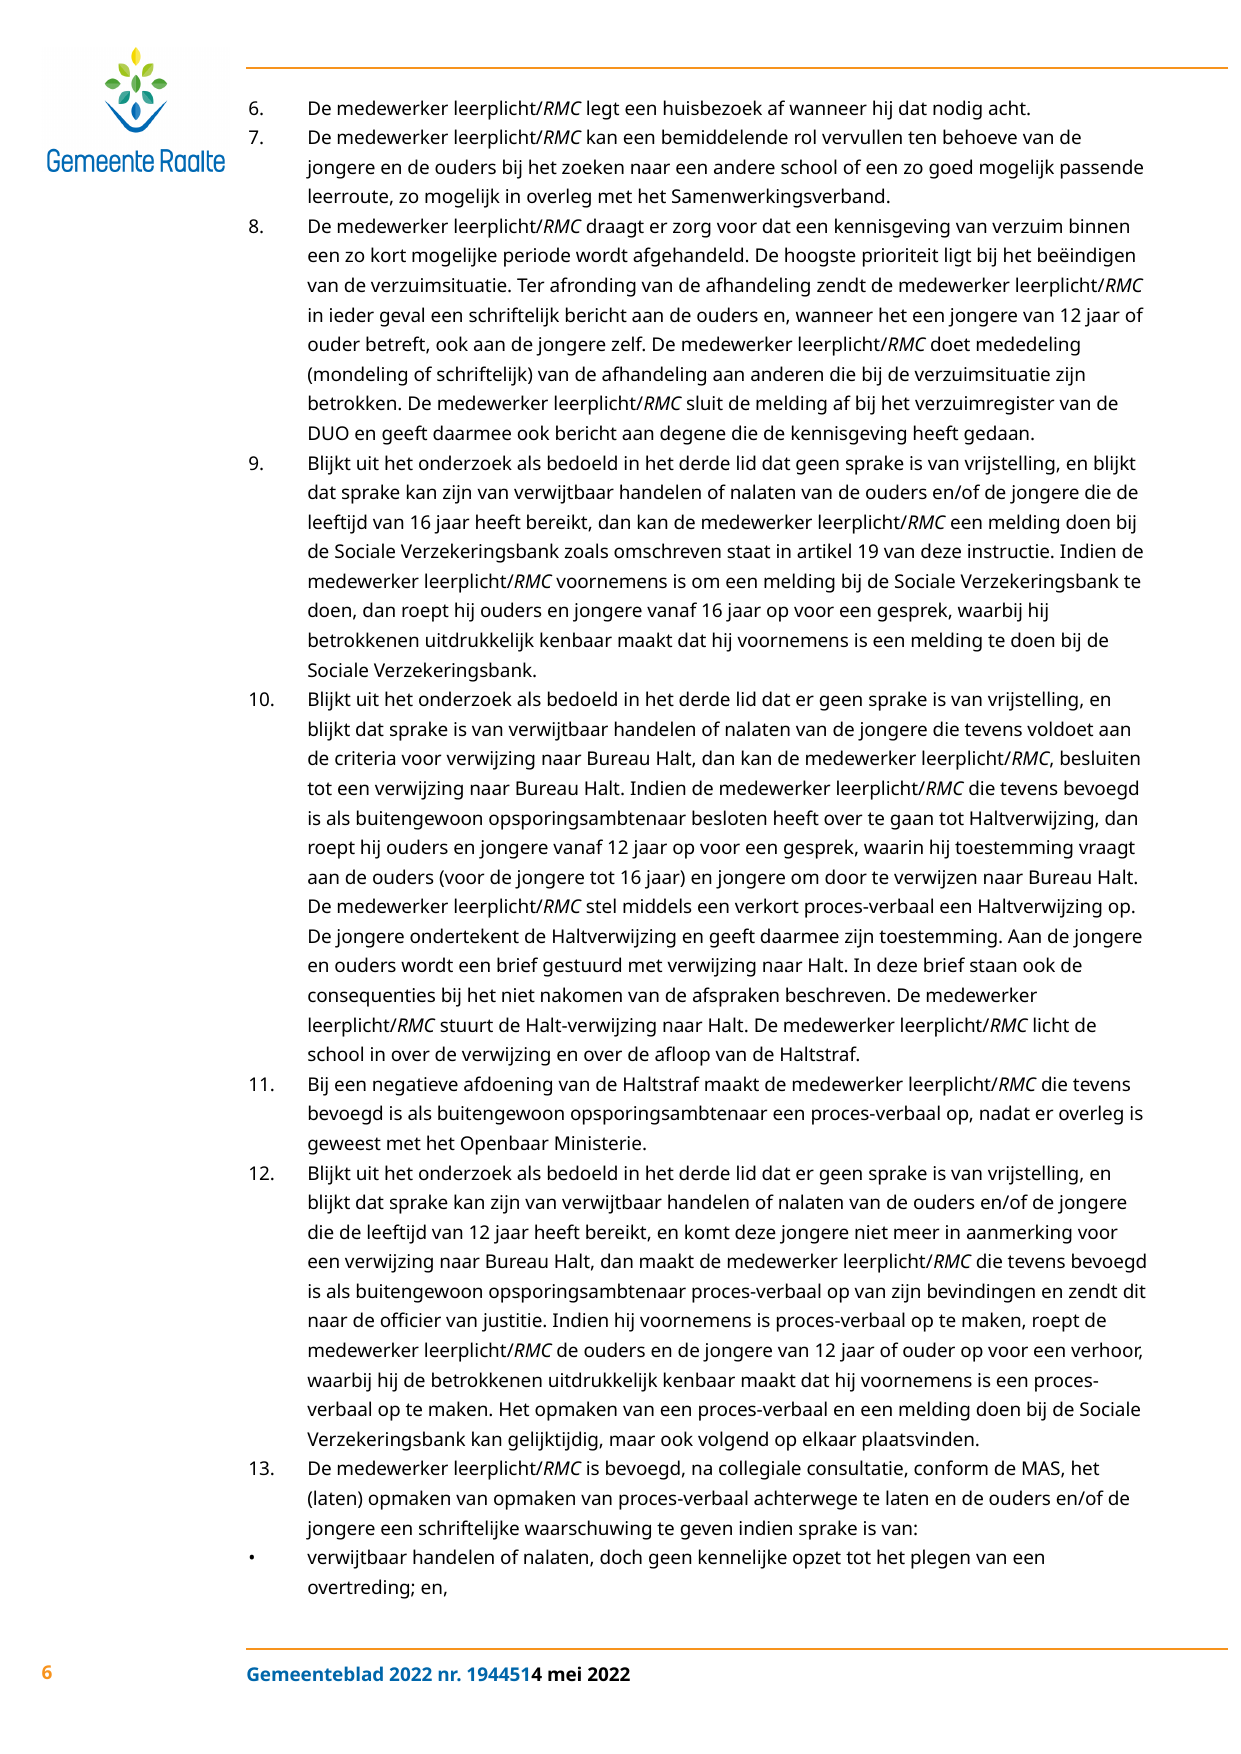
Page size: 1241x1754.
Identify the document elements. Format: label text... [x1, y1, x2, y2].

list verwijtbaar handelen of nalaten, doch geen kennelijke opzet tot het plegen van een overtreding; en, [248, 1544, 1152, 1600]
list De medewerker leerplicht/RMC legt een huisbezoek af wanneer hij dat nodig acht. [248, 95, 1152, 121]
list Blijkt uit het onderzoek als bedoeld in het derde lid dat geen sprake is van vrijstelling, en blijkt dat sprake kan zijn van verwijtbaar handelen of nalaten van de ouders en/of de jongere die de leeftijd van 16 jaar heeft bereikt, dan kan de medewerker leerplicht/RMC een melding doen bij de Sociale Verzekeringsbank zoals omschreven staat in artikel 19 van deze instructie. Indien de medewerker leerplicht/RMC voornemens is om een melding bij de Sociale Verzekeringsbank te doen, dan roept hij ouders en jongere vanaf 16 jaar op voor een gesprek, waarbij hij betrokkenen uitdrukkelijk kenbaar maakt dat hij voornemens is een melding te doen bij de Sociale Verzekeringsbank. [248, 450, 1152, 683]
list Bij een negatieve afdoening van de Haltstraf maakt de medewerker leerplicht/RMC die tevens bevoegd is als buitengewoon opsporingsambtenaar een proces-verbaal op, nadat er overleg is geweest met het Openbaar Ministerie. [248, 1071, 1152, 1156]
list Blijkt uit het onderzoek als bedoeld in het derde lid dat er geen sprake is van vrijstelling, en blijkt dat sprake is van verwijtbaar handelen of nalaten van de jongere die tevens voldoet aan de criteria voor verwijzing naar Bureau Halt, dan kan de medewerker leerplicht/RMC, besluiten tot een verwijzing naar Bureau Halt. Indien de medewerker leerplicht/RMC die tevens bevoegd is als buitengewoon opsporingsambtenaar besloten heeft over te gaan tot Haltverwijzing, dan roept hij ouders en jongere vanaf 12 jaar op voor een gesprek, waarin hij toestemming vraagt aan de ouders (voor de jongere tot 16 jaar) en jongere om door te verwijzen naar Bureau Halt. De medewerker leerplicht/RMC stel middels een verkort proces-verbaal een Haltverwijzing op. De jongere ondertekent de Haltverwijzing en geeft daarmee zijn toestemming. Aan de jongere en ouders wordt een brief gestuurd met verwijzing naar Halt. In deze brief staan ook de consequenties bij het niet nakomen van de afspraken beschreven. De medewerker leerplicht/RMC stuurt de Halt-verwijzing naar Halt. De medewerker leerplicht/RMC licht de school in over de verwijzing en over de afloop van de Haltstraf. [248, 686, 1152, 1067]
list De medewerker leerplicht/RMC is bevoegd, na collegiale consultatie, conform de MAS, het (laten) opmaken van opmaken van proces-verbaal achterwege te laten en de ouders en/of de jongere een schriftelijke waarschuwing te geven indien sprake is van: [248, 1456, 1152, 1541]
picture [41, 47, 231, 172]
list De medewerker leerplicht/RMC kan een bemiddelende rol vervullen ten behoeve van de jongere en de ouders bij het zoeken naar een andere school of een zo goed mogelijk passende leerroute, zo mogelijk in overleg met het Samenwerkingsverband. [248, 124, 1152, 209]
list Blijkt uit het onderzoek als bedoeld in het derde lid dat er geen sprake is van vrijstelling, en blijkt dat sprake kan zijn van verwijtbaar handelen of nalaten van de ouders en/of de jongere die de leeftijd van 12 jaar heeft bereikt, en komt deze jongere niet meer in aanmerking voor een verwijzing naar Bureau Halt, dan maakt de medewerker leerplicht/RMC die tevens bevoegd is als buitengewoon opsporingsambtenaar proces-verbaal op van zijn bevindingen en zendt dit naar de officier van justitie. Indien hij voornemens is proces-verbaal op te maken, roept de medewerker leerplicht/RMC de ouders en de jongere van 12 jaar of ouder op voor een verhoor, waarbij hij de betrokkenen uitdrukkelijk kenbaar maakt dat hij voornemens is een proces-verbaal op te maken. Het opmaken van een proces-verbaal en een melding doen bij de Sociale Verzekeringsbank kan gelijktijdig, maar ook volgend op elkaar plaatsvinden. [248, 1160, 1152, 1452]
list De medewerker leerplicht/RMC draagt er zorg voor dat een kennisgeving van verzuim binnen een zo kort mogelijke periode wordt afgehandeld. De hoogste prioriteit ligt bij het beëindigen van de verzuimsituatie. Ter afronding van de afhandeling zendt de medewerker leerplicht/RMC in ieder geval een schriftelijk bericht aan de ouders en, wanneer het een jongere van 12 jaar of ouder betreft, ook aan de jongere zelf. De medewerker leerplicht/RMC doet mededeling (mondeling of schriftelijk) van de afhandeling aan anderen die bij de verzuimsituatie zijn betrokken. De medewerker leerplicht/RMC sluit de melding af bij het verzuimregister van de DUO en geeft daarmee ook bericht aan degene die de kennisgeving heeft gedaan. [248, 213, 1152, 446]
